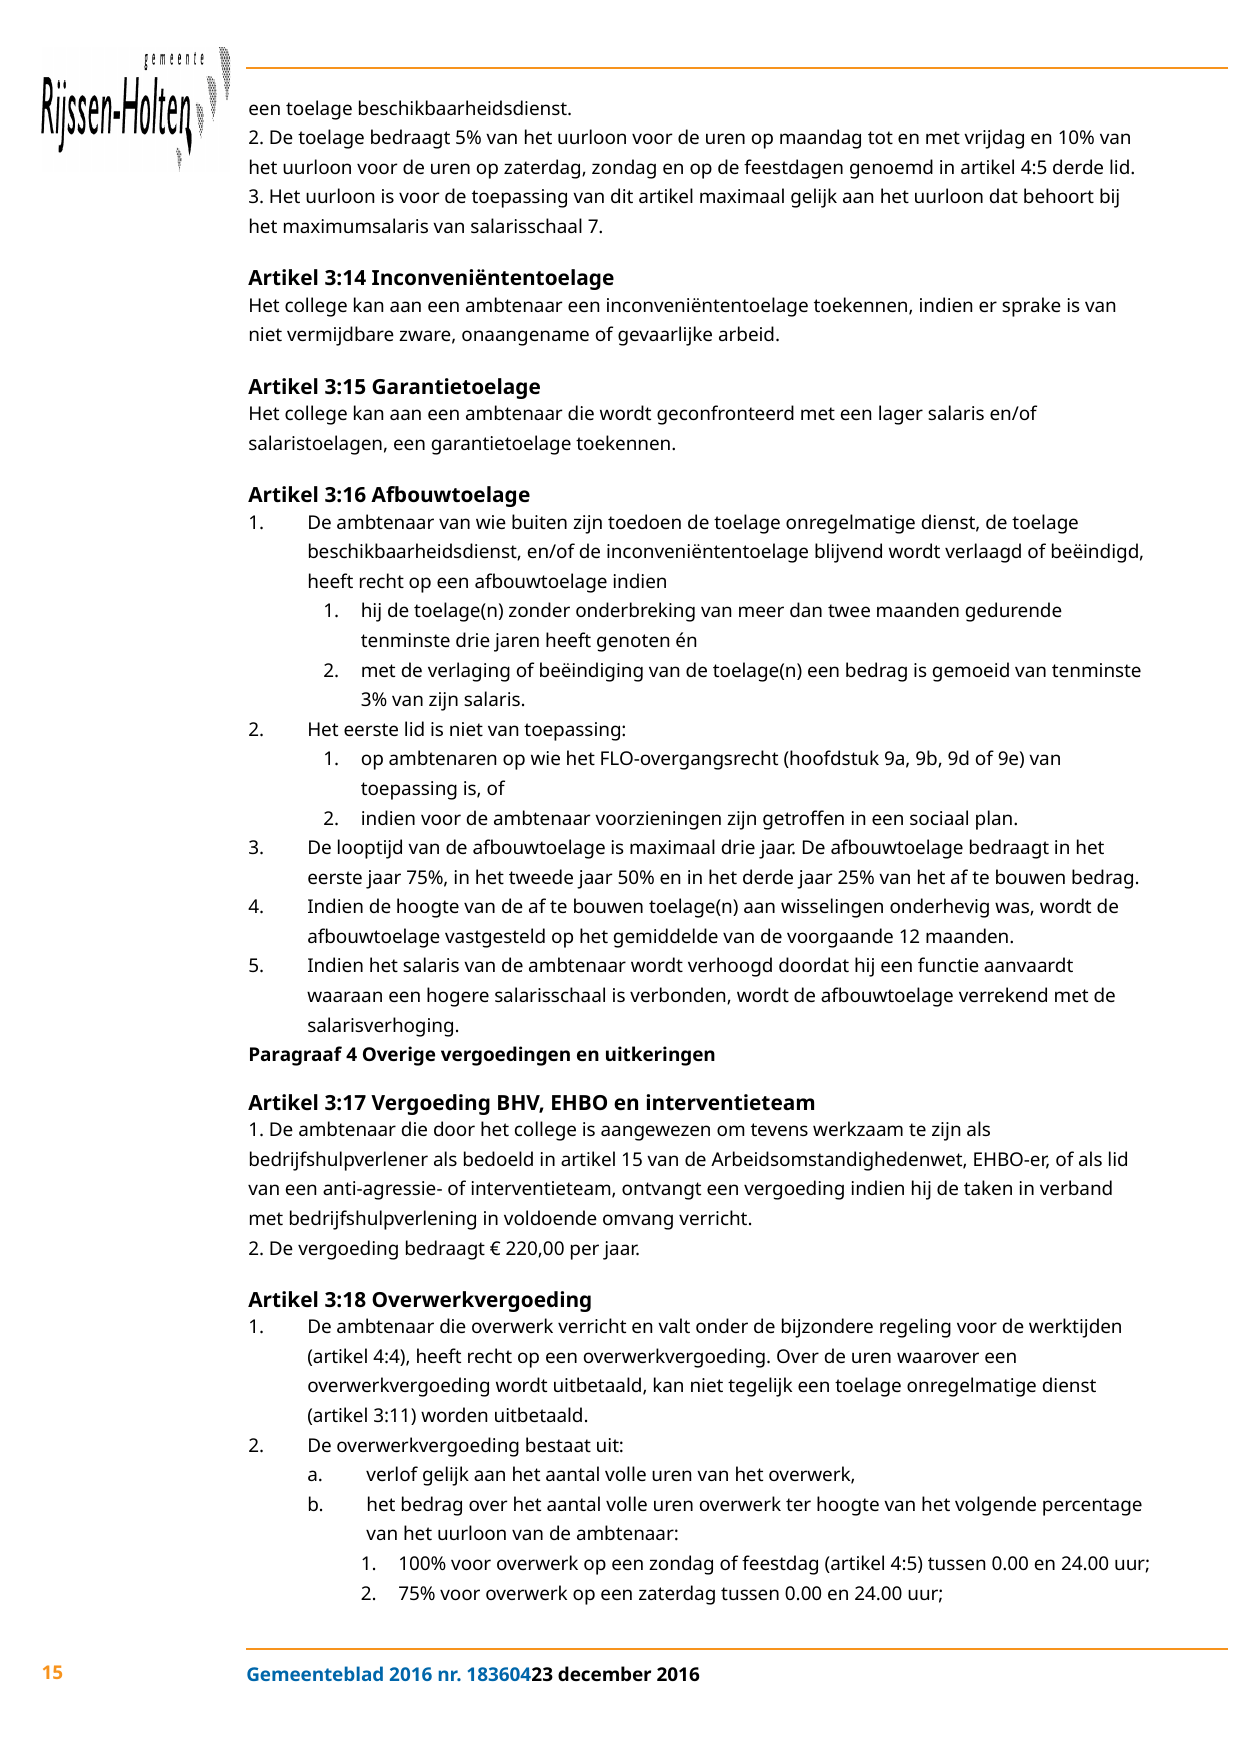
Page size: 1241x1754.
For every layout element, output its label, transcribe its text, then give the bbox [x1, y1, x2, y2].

list hij de toelage(n) zonder onderbreking van meer dan twee maanden gedurende tenminste drie jaren heeft genoten én [323, 598, 1152, 653]
list De overwerkvergoeding bestaat uit: [248, 1432, 1152, 1458]
list indien voor de ambtenaar voorzieningen zijn getroffen in een sociaal plan. [323, 805, 1152, 830]
text Artikel 3:14 Inconveniëntentoelage [248, 263, 1152, 292]
text Het college kan aan een ambtenaar die wordt geconfronteerd met een lager salaris en/of salaristoelagen, een garantietoelage toekennen. [248, 400, 1152, 456]
list De ambtenaar van wie buiten zijn toedoen de toelage onregelmatige dienst, de toelage beschikbaarheidsdienst, en/of de inconveniëntentoelage blijvend wordt verlaagd of beëindigd, heeft recht op een afbouwtoelage indien [248, 509, 1152, 594]
list Indien de hoogte van de af te bouwen toelage(n) aan wisselingen onderhevig was, wordt de afbouwtoelage vastgesteld op het gemiddelde van de voorgaande 12 maanden. [248, 893, 1152, 949]
list De looptijd van de afbouwtoelage is maximaal drie jaar. De afbouwtoelage bedraagt in het eerste jaar 75%, in het tweede jaar 50% en in het derde jaar 25% van het af te bouwen bedrag. [248, 834, 1152, 889]
list verlof gelijk aan het aantal volle uren van het overwerk, [307, 1461, 1152, 1487]
text een toelage beschikbaarheidsdienst. [248, 95, 1152, 121]
list 75% voor overwerk op een zaterdag tussen 0.00 en 24.00 uur; [361, 1580, 1152, 1606]
list op ambtenaren op wie het FLO-overgangsrecht (hoofdstuk 9a, 9b, 9d of 9e) van toepassing is, of [323, 746, 1152, 801]
text Artikel 3:17 Vergoeding BHV, EHBO en interventieteam [248, 1088, 1152, 1116]
list met de verlaging of beëindiging van de toelage(n) een bedrag is gemoeid van tenminste 3% van zijn salaris. [323, 657, 1152, 712]
text Het college kan aan een ambtenaar een inconveniëntentoelage toekennen, indien er sprake is van niet vermijdbare zware, onaangename of gevaarlijke arbeid. [248, 292, 1152, 347]
list Indien het salaris van de ambtenaar wordt verhoogd doordat hij een functie aanvaardt waaraan een hogere salarisschaal is verbonden, wordt de afbouwtoelage verrekend met de salarisverhoging. [248, 953, 1152, 1037]
picture [41, 47, 231, 172]
text Artikel 3:18 Overwerkvergoeding [248, 1285, 1152, 1313]
text 2. De toelage bedraagt 5% van het uurloon voor de uren op maandag tot en met vrijdag en 10% van het uurloon voor de uren op zaterdag, zondag en op de feestdagen genoemd in artikel 4:5 derde lid. [248, 124, 1152, 180]
text Artikel 3:15 Garantietoelage [248, 372, 1152, 400]
text 1. De ambtenaar die door het college is aangewezen om tevens werkzaam te zijn als bedrijfshulpverlener als bedoeld in artikel 15 van de Arbeidsomstandighedenwet, EHBO-er, of als lid van een anti-agressie- of interventieteam, ontvangt een vergoeding indien hij de taken in verband met bedrijfshulpverlening in voldoende omvang verricht. [248, 1116, 1152, 1231]
text 2. De vergoeding bedraagt € 220,00 per jaar. [248, 1235, 1152, 1260]
text Paragraaf 4 Overige vergoedingen en uitkeringen [248, 1041, 1152, 1067]
list De ambtenaar die overwerk verricht en valt onder de bijzondere regeling voor de werktijden (artikel 4:4), heeft recht op een overwerkvergoeding. Over de uren waarover een overwerkvergoeding wordt uitbetaald, kan niet tegelijk een toelage onregelmatige dienst (artikel 3:11) worden uitbetaald. [248, 1313, 1152, 1428]
list 100% voor overwerk op een zondag of feestdag (artikel 4:5) tussen 0.00 en 24.00 uur; [361, 1550, 1152, 1576]
list het bedrag over het aantal volle uren overwerk ter hoogte van het volgende percentage van het uurloon van de ambtenaar: [307, 1491, 1152, 1546]
list Het eerste lid is niet van toepassing: [248, 716, 1152, 742]
text 3. Het uurloon is voor de toepassing van dit artikel maximaal gelijk aan het uurloon dat behoort bij het maximumsalaris van salarisschaal 7. [248, 183, 1152, 239]
text Artikel 3:16 Afbouwtoelage [248, 480, 1152, 509]
